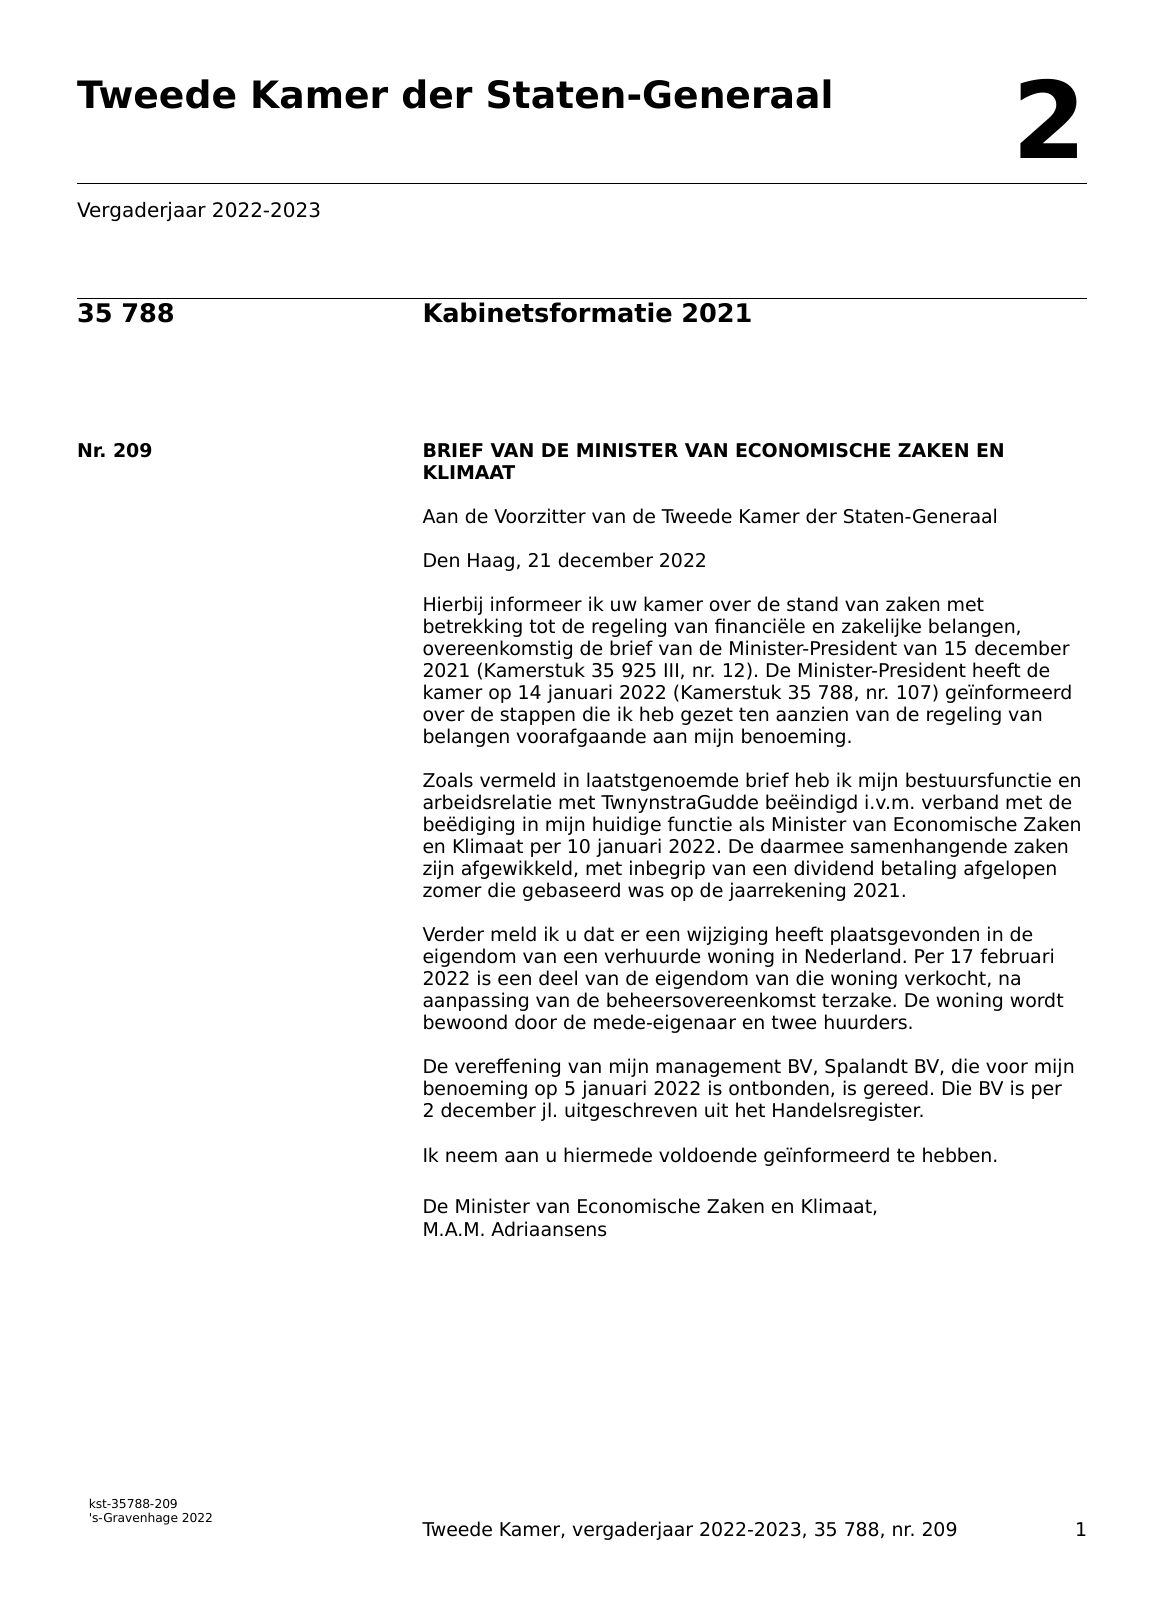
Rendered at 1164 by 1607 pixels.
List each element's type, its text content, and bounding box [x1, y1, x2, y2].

text Aan de Voorzitter van de Tweede Kamer der Staten-Generaal [422, 506, 1087, 528]
text Den Haag, 21 december 2022 [422, 550, 1087, 572]
text Verder meld ik u dat er een wijziging heeft plaatsgevonden in de eigendom van een verhuurde woning in Nederland. Per 17 februari 2022 is een deel van de eigendom van die woning verkocht, na aanpassing van de beheersovereenkomst terzake. De woning wordt bewoond door de mede-eigenaar en twee huurders. [422, 924, 1087, 1034]
text kst-35788-209 [88, 1497, 323, 1511]
subtitle Nr. 209 BRIEF VAN DE MINISTER VAN ECONOMISCHE ZAKEN EN KLIMAAT [77, 440, 1087, 484]
text 's-Gravenhage 2022 [88, 1511, 323, 1525]
subtitle 35 788 Kabinetsformatie 2021 [77, 299, 1087, 329]
text De Minister van Economische Zaken en Klimaat, M.A.M. Adriaansens [422, 1196, 1087, 1240]
text Ik neem aan u hiermede voldoende geïnformeerd te hebben. [422, 1144, 1087, 1166]
table_header Tweede Kamer der Staten-Generaal [77, 59, 886, 183]
text Hierbij informeer ik uw kamer over de stand van zaken met betrekking tot de regeling van financiële en zakelijke belangen, overeenkomstig de brief van de Minister-President van 15 december 2021 (Kamerstuk 35 925 III, nr. 12). De Minister-President heeft de kamer op 14 januari 2022 (Kamerstuk 35 788, nr. 107) geïnformeerd over de stappen die ik heb gezet ten aanzien van de regeling van belangen voorafgaande aan mijn benoeming. [422, 594, 1087, 748]
table_header 2 [886, 59, 1087, 183]
text De vereffening van mijn management BV, Spalandt BV, die voor mijn benoeming op 5 januari 2022 is ontbonden, is gereed. Die BV is per 2 december jl. uitgeschreven uit het Handelsregister. [422, 1056, 1087, 1122]
table_cell Vergaderjaar 2022-2023 [77, 184, 1087, 298]
text Zoals vermeld in laatstgenoemde brief heb ik mijn bestuursfunctie en arbeidsrelatie met TwnynstraGudde beëindigd i.v.m. verband met de beëdiging in mijn huidige functie als Minister van Economische Zaken en Klimaat per 10 januari 2022. De daarmee samenhangende zaken zijn afgewikkeld, met inbegrip van een dividend betaling afgelopen zomer die gebaseerd was op de jaarrekening 2021. [422, 770, 1087, 902]
